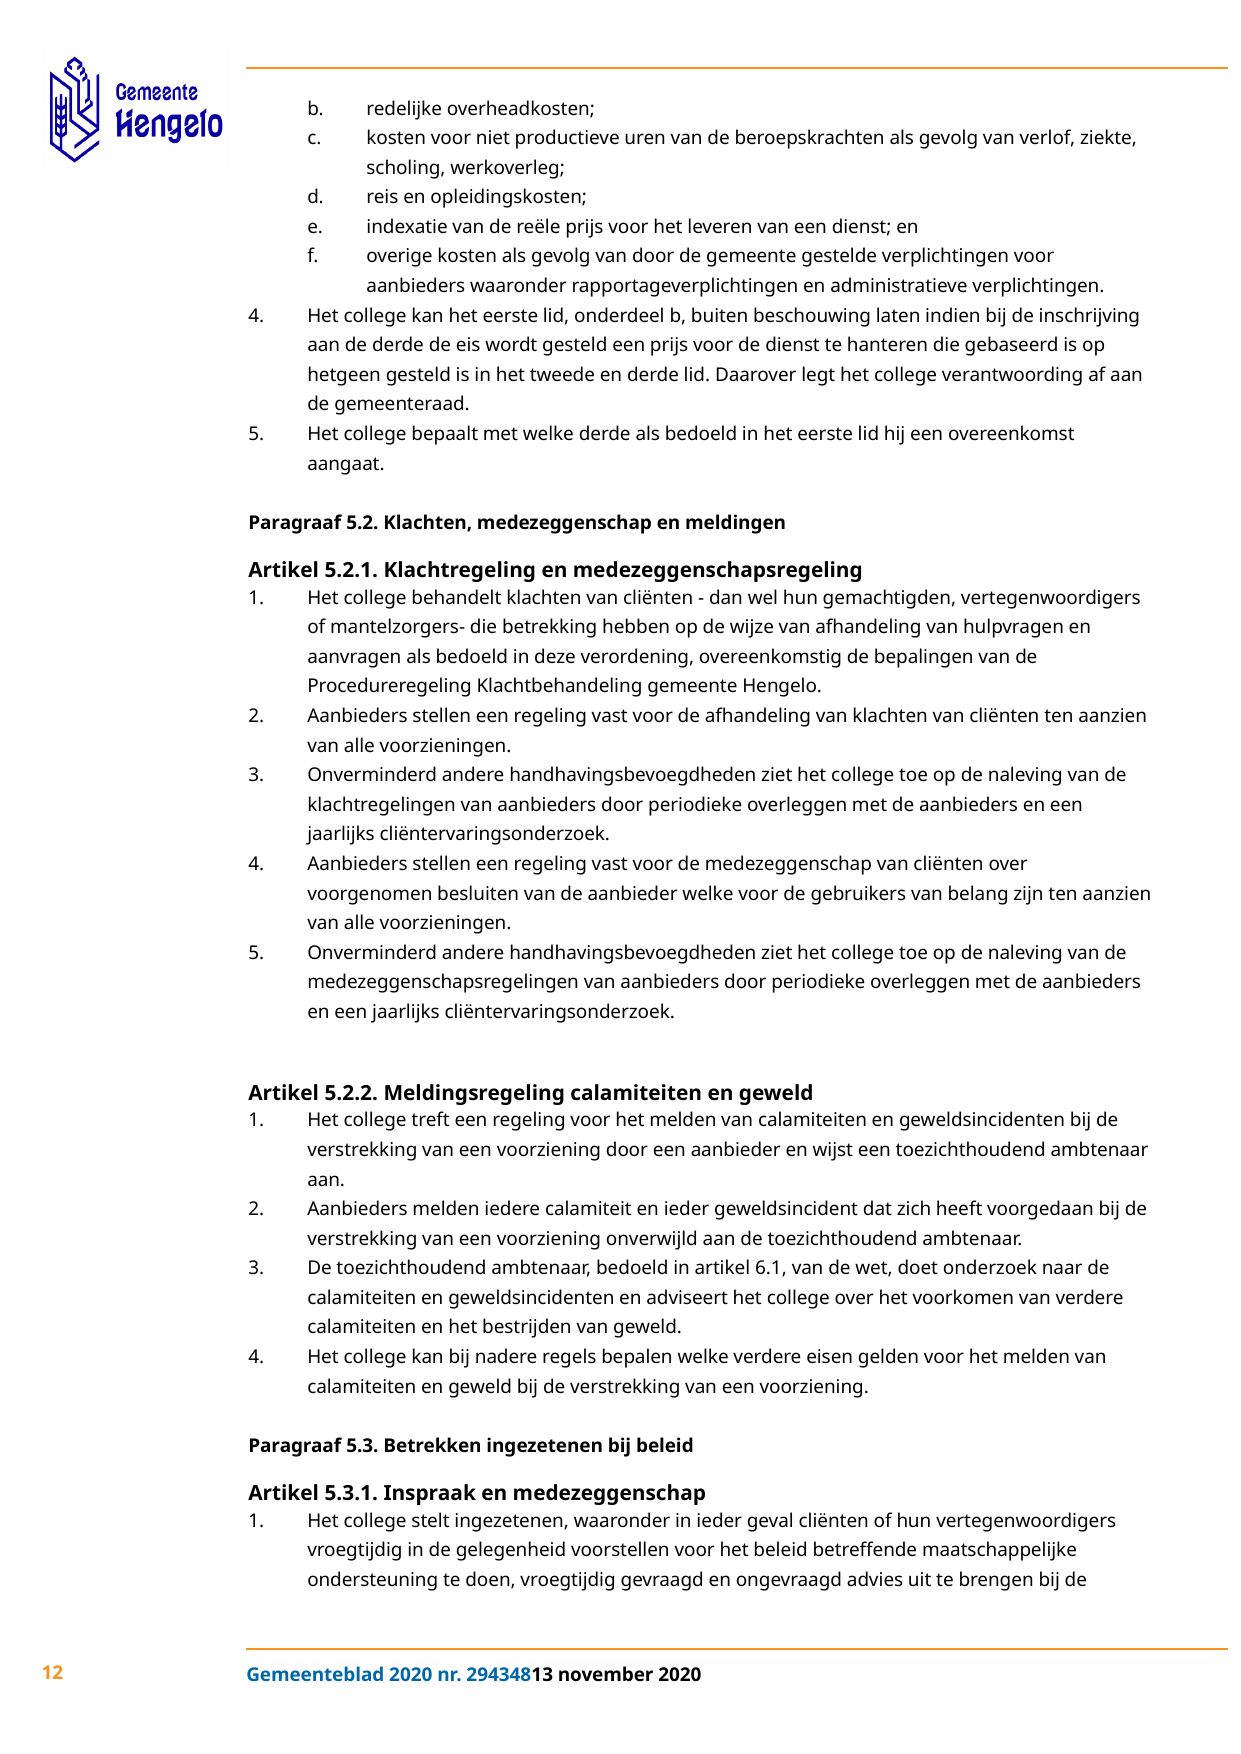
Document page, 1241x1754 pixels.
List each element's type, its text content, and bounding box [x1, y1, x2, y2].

list indexatie van de reële prijs voor het leveren van een dienst; en [307, 213, 1152, 239]
list Het college stelt ingezetenen, waaronder in ieder geval cliënten of hun vertegenwoordigers vroegtijdig in de gelegenheid voorstellen voor het beleid betreffende maatschappelijke ondersteuning te doen, vroegtijdig gevraagd en ongevraagd advies uit te brengen bij de [248, 1507, 1152, 1592]
list Het college behandelt klachten van cliënten - dan wel hun gemachtigden, vertegenwoordigers of mantelzorgers- die betrekking hebben op de wijze van afhandeling van hulpvragen en aanvragen als bedoeld in deze verordening, overeenkomstig de bepalingen van de Procedureregeling Klachtbehandeling gemeente Hengelo. [248, 584, 1152, 698]
list Het college kan bij nadere regels bepalen welke verdere eisen gelden voor het melden van calamiteiten en geweld bij de verstrekking van een voorziening. [248, 1343, 1152, 1398]
list redelijke overheadkosten; [307, 95, 1152, 121]
list Onverminderd andere handhavingsbevoegdheden ziet het college toe op de naleving van de medezeggenschapsregelingen van aanbieders door periodieke overleggen met de aanbieders en een jaarlijks cliëntervaringsonderzoek. [248, 939, 1152, 1024]
list De toezichthoudend ambtenaar, bedoeld in artikel 6.1, van de wet, doet onderzoek naar de calamiteiten en geweldsincidenten en adviseert het college over het voorkomen van verdere calamiteiten en het bestrijden van geweld. [248, 1254, 1152, 1339]
list Het college bepaalt met welke derde als bedoeld in het eerste lid hij een overeenkomst aangaat. [248, 420, 1152, 476]
list Aanbieders melden iedere calamiteit en ieder geweldsincident dat zich heeft voorgedaan bij de verstrekking van een voorziening onverwijld aan de toezichthoudend ambtenaar. [248, 1195, 1152, 1251]
list Onverminderd andere handhavingsbevoegdheden ziet het college toe op de naleving van de klachtregelingen van aanbieders door periodieke overleggen met de aanbieders en een jaarlijks cliëntervaringsonderzoek. [248, 761, 1152, 846]
list Aanbieders stellen een regeling vast voor de medezeggenschap van cliënten over voorgenomen besluiten van de aanbieder welke voor de gebruikers van belang zijn ten aanzien van alle voorzieningen. [248, 850, 1152, 935]
text Artikel 5.3.1. Inspraak en medezeggenschap [248, 1478, 1152, 1507]
list kosten voor niet productieve uren van de beroepskrachten als gevolg van verlof, ziekte, scholing, werkoverleg; [307, 124, 1152, 180]
list Het college treft een regeling voor het melden van calamiteiten en geweldsincidenten bij de verstrekking van een voorziening door een aanbieder en wijst een toezichthoudend ambtenaar aan. [248, 1107, 1152, 1191]
text Paragraaf 5.2. Klachten, medezeggenschap en meldingen [248, 509, 1152, 535]
list overige kosten als gevolg van door de gemeente gestelde verplichtingen voor aanbieders waaronder rapportageverplichtingen en administratieve verplichtingen. [307, 243, 1152, 298]
text Paragraaf 5.3. Betrekken ingezetenen bij beleid [248, 1432, 1152, 1458]
list Aanbieders stellen een regeling vast voor de afhandeling van klachten van cliënten ten aanzien van alle voorzieningen. [248, 702, 1152, 758]
picture [41, 47, 231, 172]
list Het college kan het eerste lid, onderdeel b, buiten beschouwing laten indien bij de inschrijving aan de derde de eis wordt gesteld een prijs voor de dienst te hanteren die gebaseerd is op hetgeen gesteld is in het tweede en derde lid. Daarover legt het college verantwoording af aan de gemeenteraad. [248, 302, 1152, 416]
list reis en opleidingskosten; [307, 183, 1152, 209]
text Artikel 5.2.2. Meldingsregeling calamiteiten en geweld [248, 1078, 1152, 1107]
text Artikel 5.2.1. Klachtregeling en medezeggenschapsregeling [248, 556, 1152, 584]
